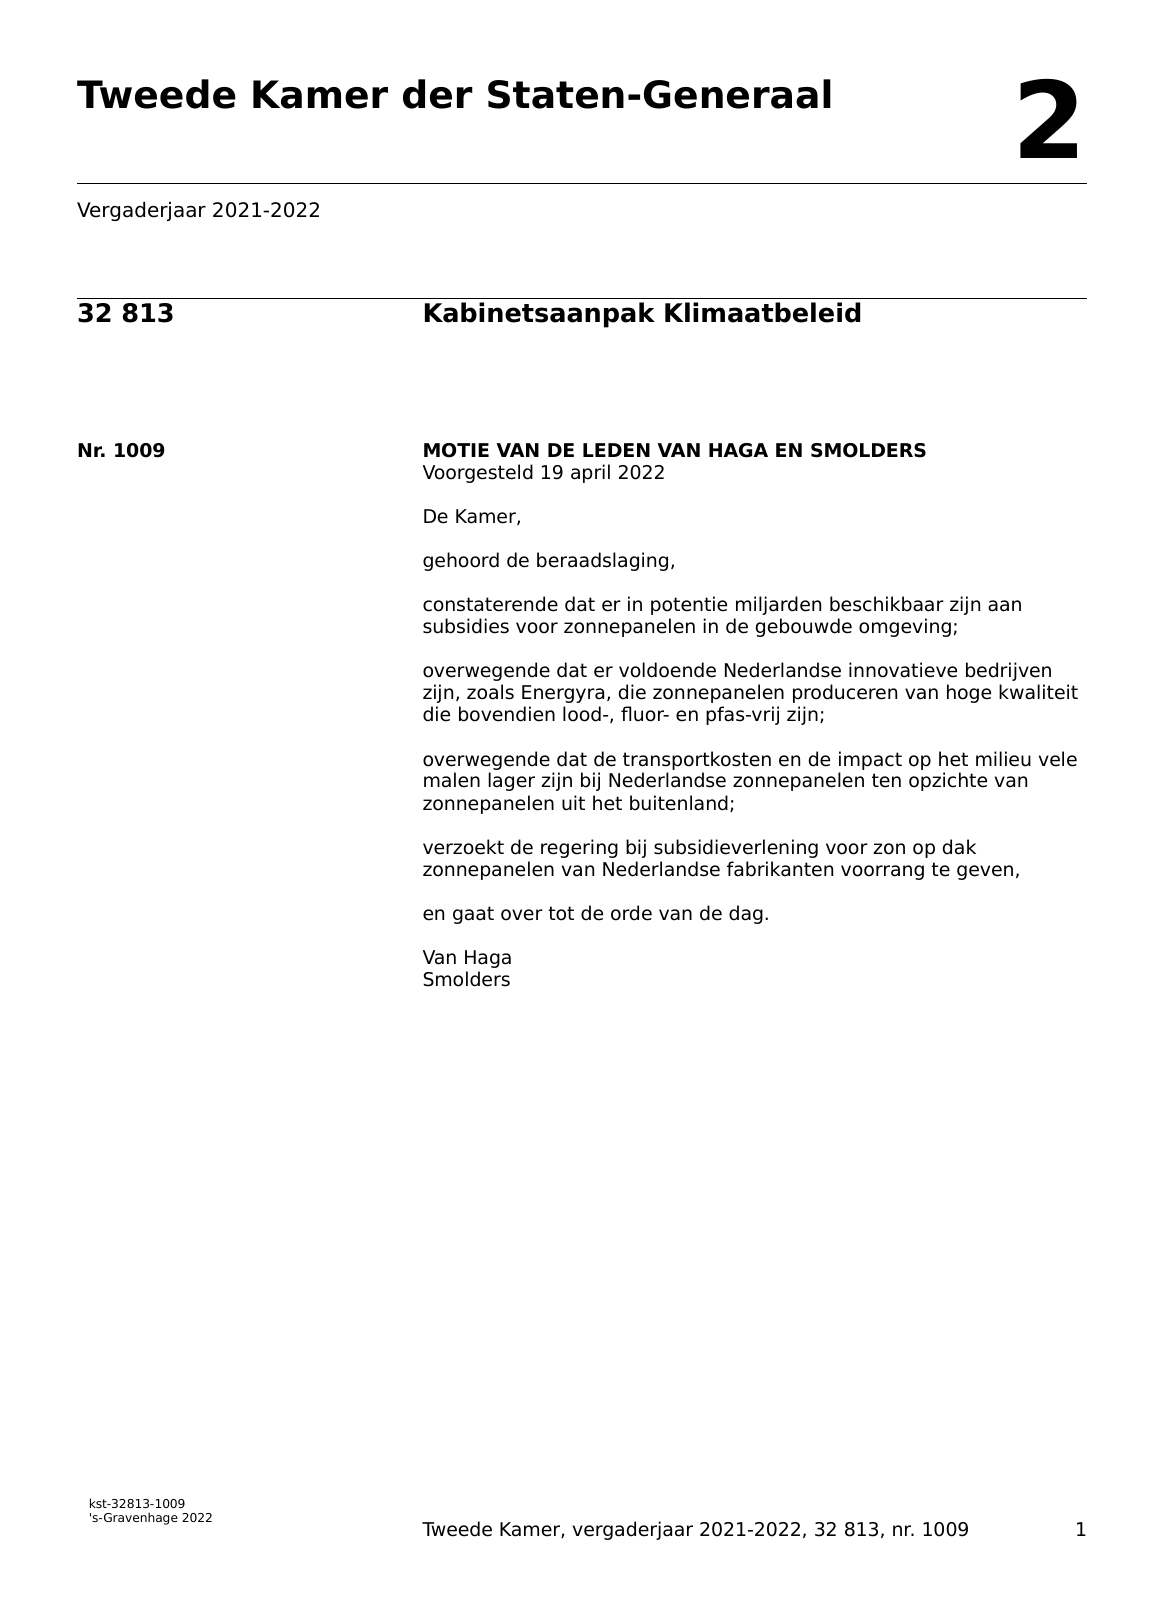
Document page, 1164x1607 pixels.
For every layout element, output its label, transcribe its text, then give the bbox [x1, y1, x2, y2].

table_cell Vergaderjaar 2021-2022 [77, 184, 1087, 298]
text gehoord de beraadslaging, [422, 550, 1087, 572]
text Van Haga [422, 947, 1087, 969]
text overwegende dat er voldoende Nederlandse innovatieve bedrijven zijn, zoals Energyra, die zonnepanelen produceren van hoge kwaliteit die bovendien lood-, fluor- en pfas-vrij zijn; [422, 660, 1087, 726]
subtitle 32 813 Kabinetsaanpak Klimaatbeleid [77, 299, 1087, 329]
text kst-32813-1009 [88, 1497, 323, 1511]
table_header 2 [886, 59, 1087, 183]
text 's-Gravenhage 2022 [88, 1511, 323, 1525]
text en gaat over tot de orde van de dag. [422, 903, 1087, 925]
subtitle Nr. 1009 MOTIE VAN DE LEDEN VAN HAGA EN SMOLDERS [77, 440, 1087, 462]
text Smolders [422, 969, 1087, 991]
text De Kamer, [422, 506, 1087, 528]
table_header Tweede Kamer der Staten-Generaal [77, 59, 886, 183]
text verzoekt de regering bij subsidieverlening voor zon op dak zonnepanelen van Nederlandse fabrikanten voorrang te geven, [422, 837, 1087, 881]
text constaterende dat er in potentie miljarden beschikbaar zijn aan subsidies voor zonnepanelen in de gebouwde omgeving; [422, 594, 1087, 638]
text overwegende dat de transportkosten en de impact op het milieu vele malen lager zijn bij Nederlandse zonnepanelen ten opzichte van zonnepanelen uit het buitenland; [422, 748, 1087, 814]
text Voorgesteld 19 april 2022 [422, 462, 1087, 484]
